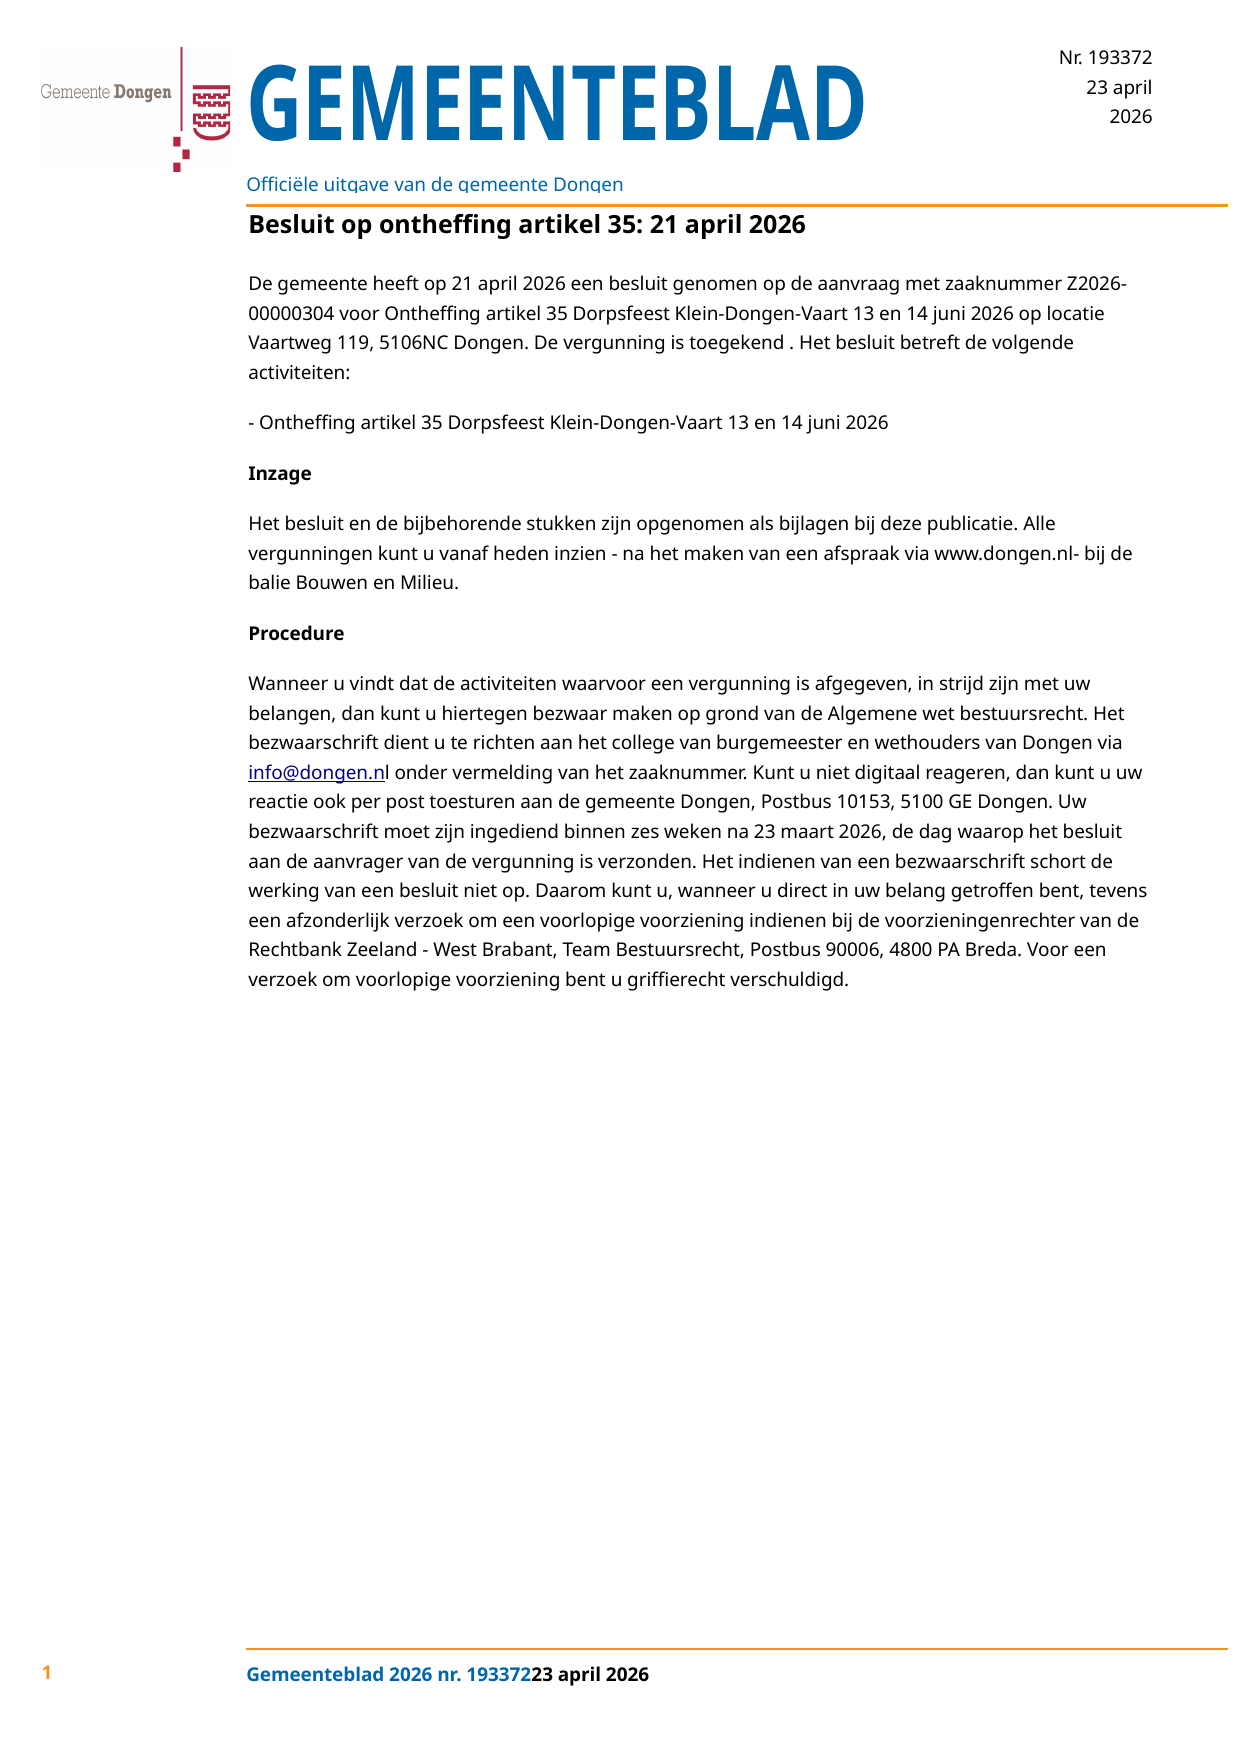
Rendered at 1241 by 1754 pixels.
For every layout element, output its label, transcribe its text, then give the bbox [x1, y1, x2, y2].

text Wanneer u vindt dat de activiteiten waarvoor een vergunning is afgegeven, in strijd zijn met uw belangen, dan kunt u hiertegen bezwaar maken op grond van de Algemene wet bestuursrecht. Het bezwaarschrift dient u te richten aan het college van burgemeester en wethouders van Dongen via info@dongen.nl onder vermelding van het zaaknummer. Kunt u niet digitaal reageren, dan kunt u uw reactie ook per post toesturen aan de gemeente Dongen, Postbus 10153, 5100 GE Dongen. Uw bezwaarschrift moet zijn ingediend binnen zes weken na 23 maart 2026, de dag waarop het besluit aan de aanvrager van de vergunning is verzonden. Het indienen van een bezwaarschrift schort de werking van een besluit niet op. Daarom kunt u, wanneer u direct in uw belang getroffen bent, tevens een afzonderlijk verzoek om een voorlopige voorziening indienen bij de voorzieningenrechter van de Rechtbank Zeeland - West Brabant, Team Bestuursrecht, Postbus 90006, 4800 PA Breda. Voor een verzoek om voorlopige voorziening bent u griffierecht verschuldigd. [248, 670, 1152, 992]
text Procedure [248, 620, 1152, 646]
picture [41, 47, 231, 172]
text Inzage [248, 460, 1152, 486]
text - Ontheffing artikel 35 Dorpsfeest Klein-Dongen-Vaart 13 en 14 juni 2026 [248, 409, 1152, 435]
text De gemeente heeft op 21 april 2026 een besluit genomen op de aanvraag met zaaknummer Z2026-00000304 voor Ontheffing artikel 35 Dorpsfeest Klein-Dongen-Vaart 13 en 14 juni 2026 op locatie Vaartweg 119, 5106NC Dongen. De vergunning is toegekend . Het besluit betreft de volgende activiteiten: [248, 270, 1152, 385]
text Besluit op ontheffing artikel 35: 21 april 2026 [248, 207, 1152, 241]
text Het besluit en de bijbehorende stukken zijn opgenomen als bijlagen bij deze publicatie. Alle vergunningen kunt u vanaf heden inzien - na het maken van een afspraak via www.dongen.nl- bij de balie Bouwen en Milieu. [248, 510, 1152, 595]
